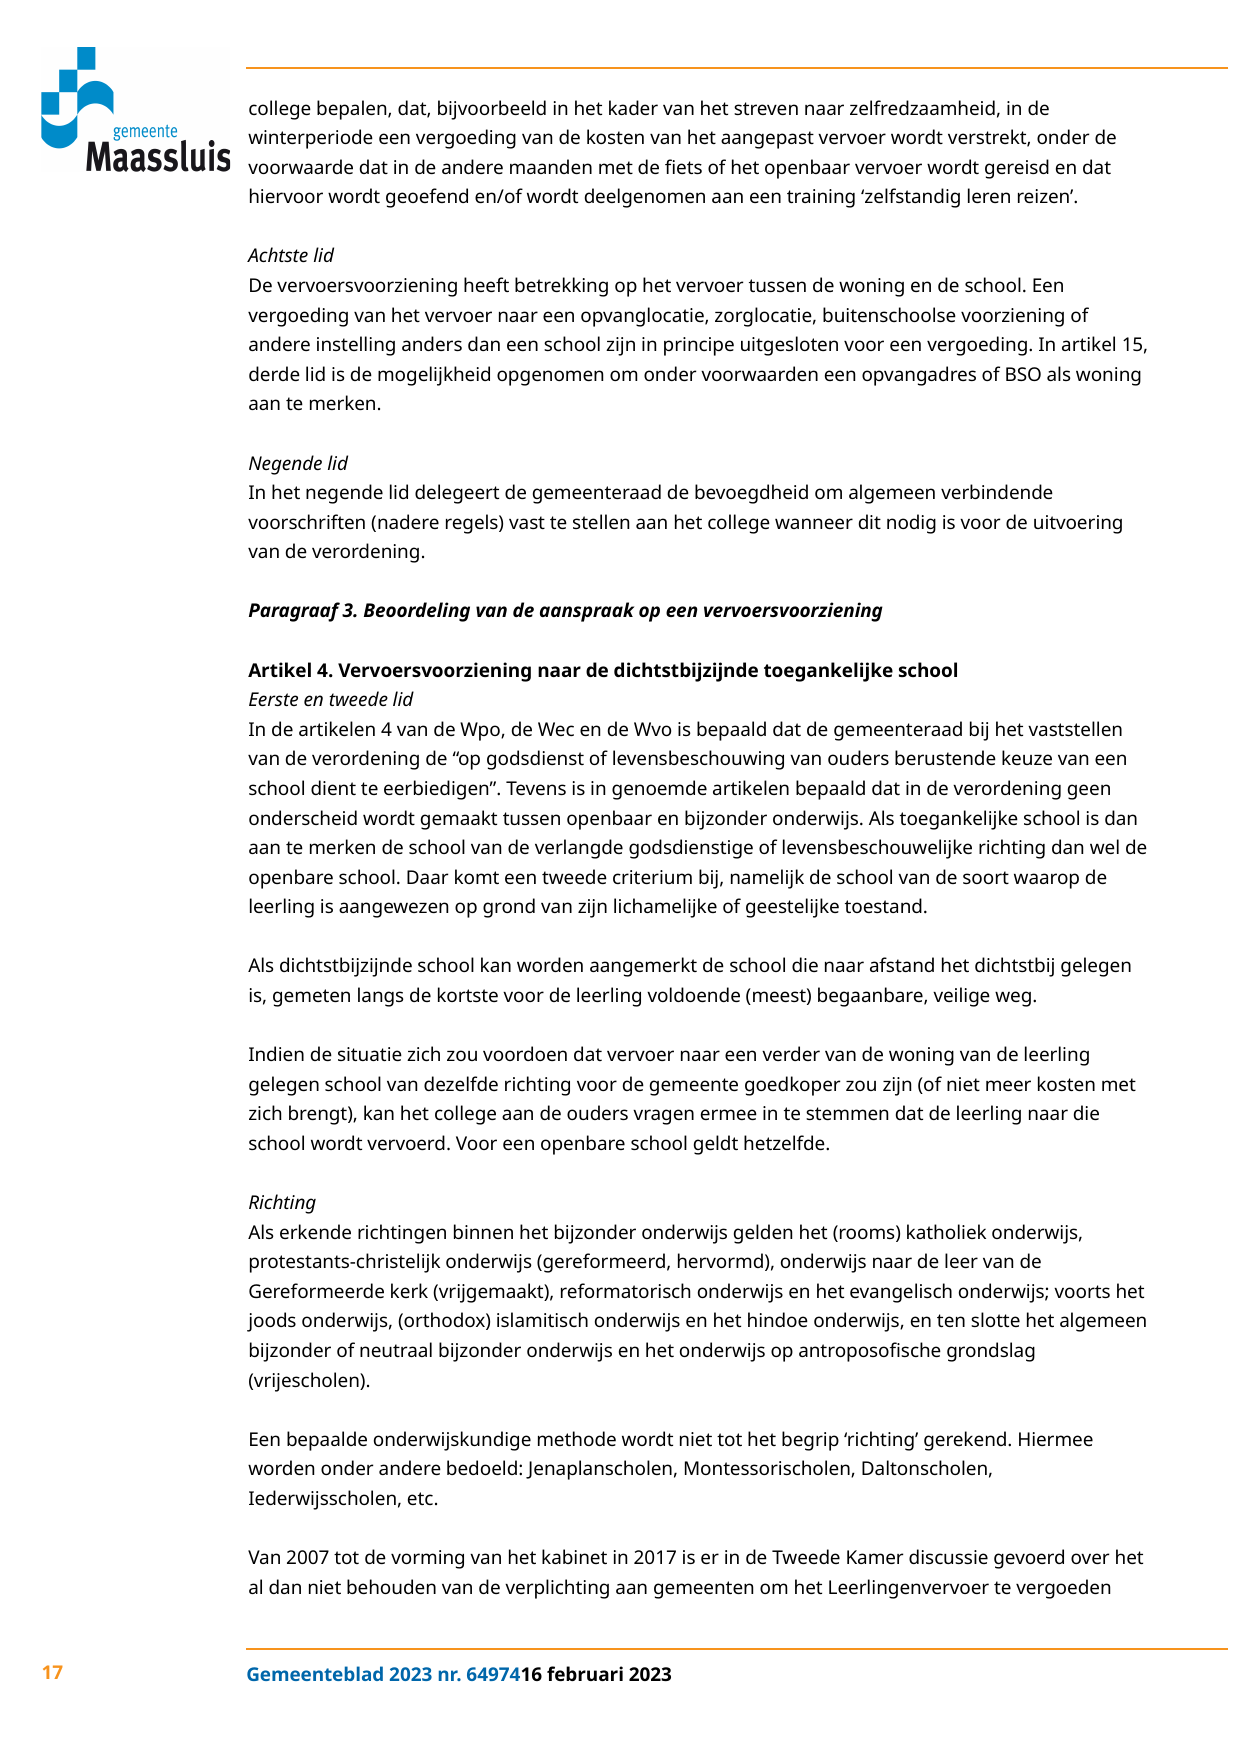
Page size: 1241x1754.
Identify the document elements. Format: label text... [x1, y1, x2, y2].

text Paragraaf 3. Beoordeling van de aanspraak op een vervoersvoorziening [248, 598, 1152, 623]
picture [41, 47, 231, 172]
text Van 2007 tot de vorming van het kabinet in 2017 is er in de Tweede Kamer discussie gevoerd over het al dan niet behouden van de verplichting aan gemeenten om het Leerlingenvervoer te vergoeden [248, 1544, 1152, 1600]
text Achtste lid [248, 243, 1152, 268]
text Artikel 4. Vervoersvoorziening naar de dichtstbijzijnde toegankelijke school [248, 657, 1152, 683]
text Als erkende richtingen binnen het bijzonder onderwijs gelden het (rooms) katholiek onderwijs, protestants-christelijk onderwijs (gereformeerd, hervormd), onderwijs naar de leer van de Gereformeerde kerk (vrijgemaakt), reformatorisch onderwijs en het evangelisch onderwijs; voorts het joods onderwijs, (orthodox) islamitisch onderwijs en het hindoe onderwijs, en ten slotte het algemeen bijzonder of neutraal bijzonder onderwijs en het onderwijs op antroposofische grondslag (vrijescholen). [248, 1219, 1152, 1393]
text De vervoersvoorziening heeft betrekking op het vervoer tussen de woning en de school. Een vergoeding van het vervoer naar een opvanglocatie, zorglocatie, buitenschoolse voorziening of andere instelling anders dan een school zijn in principe uitgesloten voor een vergoeding. In artikel 15, derde lid is de mogelijkheid opgenomen om onder voorwaarden een opvangadres of BSO als woning aan te merken. [248, 272, 1152, 416]
text In het negende lid delegeert de gemeenteraad de bevoegdheid om algemeen verbindende voorschriften (nadere regels) vast te stellen aan het college wanneer dit nodig is voor de uitvoering van de verordening. [248, 479, 1152, 564]
text In de artikelen 4 van de Wpo, de Wec en de Wvo is bepaald dat de gemeenteraad bij het vaststellen van de verordening de “op godsdienst of levensbeschouwing van ouders berustende keuze van een school dient te eerbiedigen”. Tevens is in genoemde artikelen bepaald dat in de verordening geen onderscheid wordt gemaakt tussen openbaar en bijzonder onderwijs. Als toegankelijke school is dan aan te merken de school van de verlangde godsdienstige of levensbeschouwelijke richting dan wel de openbare school. Daar komt een tweede criterium bij, namelijk de school van de soort waarop de leerling is aangewezen op grond van zijn lichamelijke of geestelijke toestand. [248, 716, 1152, 919]
text Een bepaalde onderwijskundige methode wordt niet tot het begrip ‘richting’ gerekend. Hiermee worden onder andere bedoeld: Jenaplanscholen, Montessorischolen, Daltonscholen, Iederwijsscholen, etc. [248, 1426, 1152, 1511]
text Richting [248, 1189, 1152, 1215]
text Als dichtstbijzijnde school kan worden aangemerkt de school die naar afstand het dichtstbij gelegen is, gemeten langs de kortste voor de leerling voldoende (meest) begaanbare, veilige weg. [248, 953, 1152, 1008]
text Indien de situatie zich zou voordoen dat vervoer naar een verder van de woning van de leerling gelegen school van dezelfde richting voor de gemeente goedkoper zou zijn (of niet meer kosten met zich brengt), kan het college aan de ouders vragen ermee in te stemmen dat de leerling naar die school wordt vervoerd. Voor een openbare school geldt hetzelfde. [248, 1041, 1152, 1156]
text college bepalen, dat, bijvoorbeeld in het kader van het streven naar zelfredzaamheid, in de winterperiode een vergoeding van de kosten van het aangepast vervoer wordt verstrekt, onder de voorwaarde dat in de andere maanden met de fiets of het openbaar vervoer wordt gereisd en dat hiervoor wordt geoefend en/of wordt deelgenomen aan een training ‘zelfstandig leren reizen’. [248, 95, 1152, 209]
text Eerste en tweede lid [248, 686, 1152, 712]
text Negende lid [248, 450, 1152, 476]
picture [41, 47, 77, 92]
